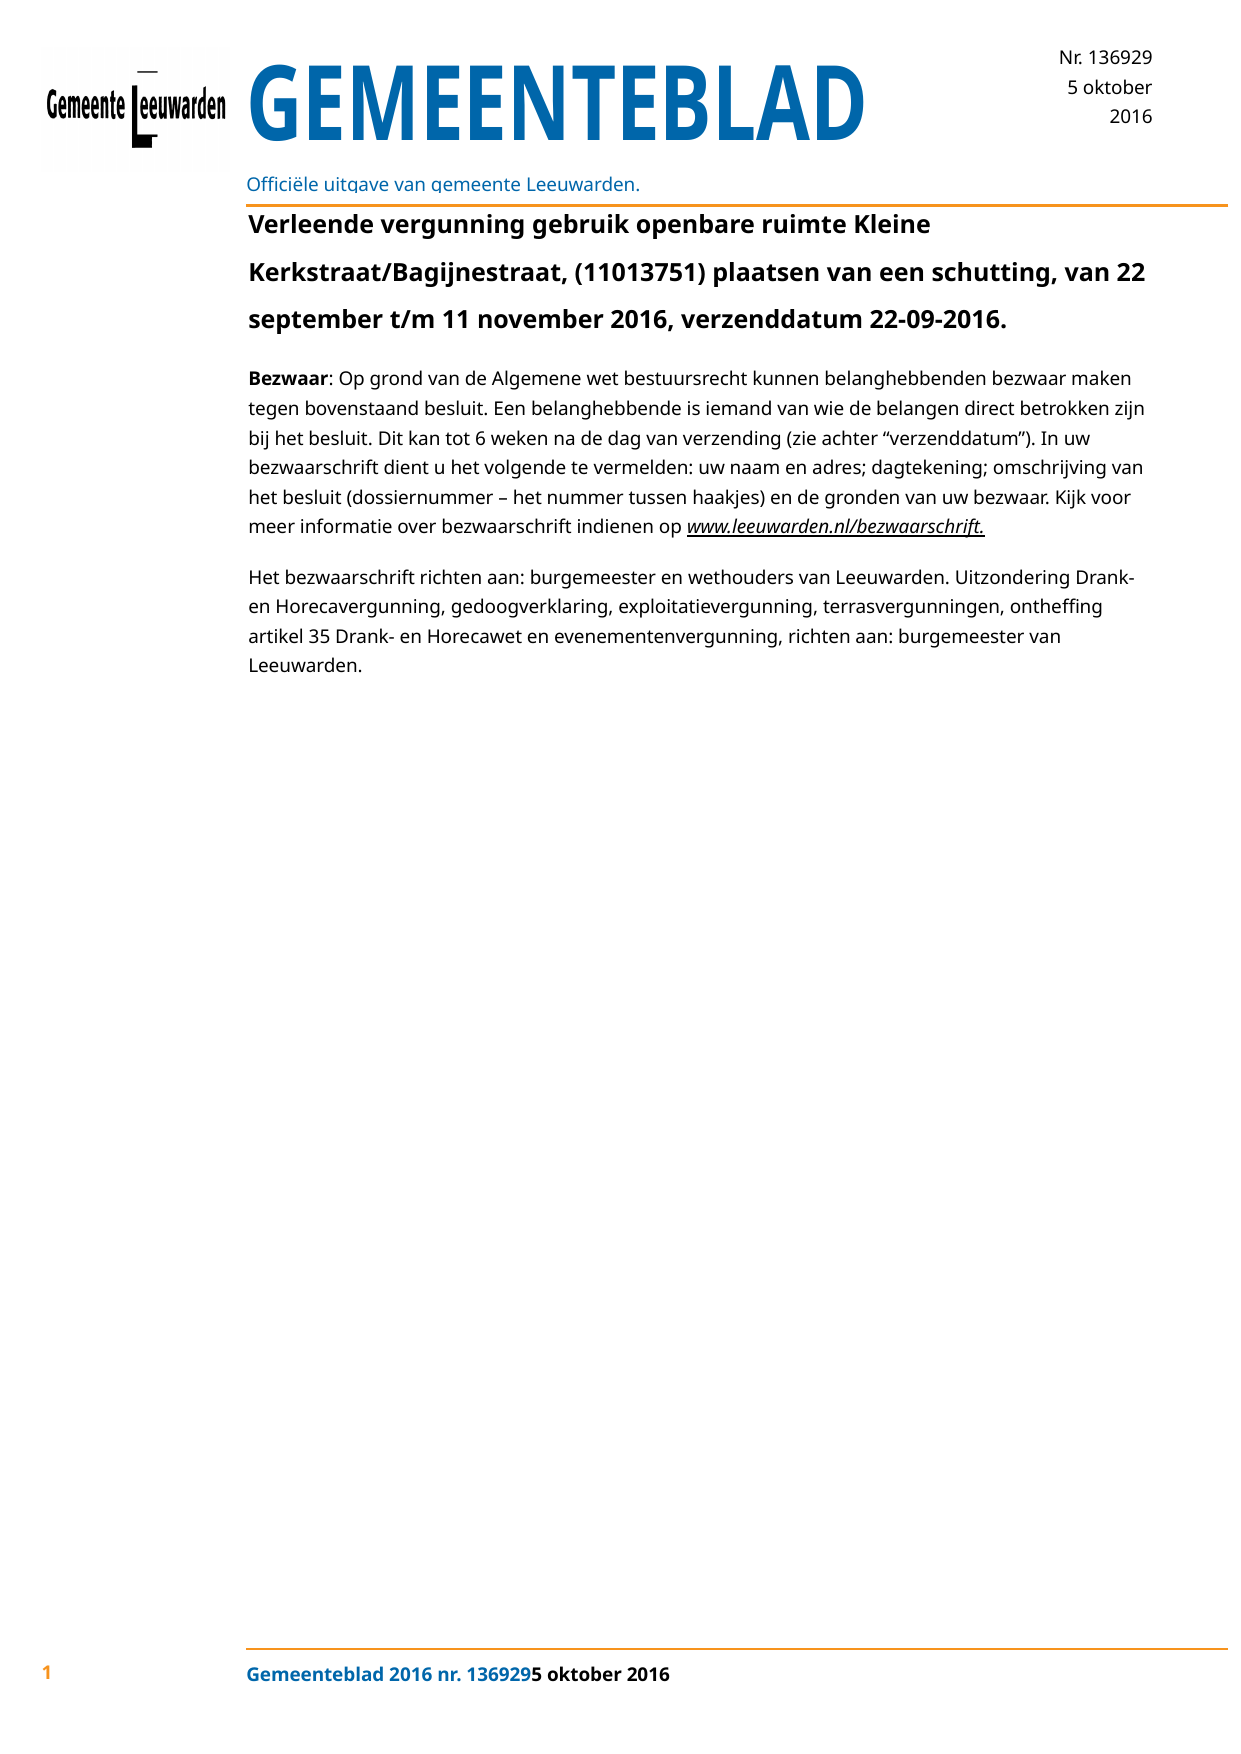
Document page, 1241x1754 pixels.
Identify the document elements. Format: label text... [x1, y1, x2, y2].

picture [41, 47, 231, 172]
text Het bezwaarschrift richten aan: burgemeester en wethouders van Leeuwarden. Uitzondering Drank- en Horecavergunning, gedoogverklaring, exploitatievergunning, terrasvergunningen, ontheffing artikel 35 Drank- en Horecawet en evenementenvergunning, richten aan: burgemeester van Leeuwarden. [248, 564, 1152, 678]
text Bezwaar: Op grond van de Algemene wet bestuursrecht kunnen belanghebbenden bezwaar maken tegen bovenstaand besluit. Een belanghebbende is iemand van wie de belangen direct betrokken zijn bij het besluit. Dit kan tot 6 weken na de dag van verzending (zie achter “verzenddatum”). In uw bezwaarschrift dient u het volgende te vermelden: uw naam en adres; dagtekening; omschrijving van het besluit (dossiernummer – het nummer tussen haakjes) en de gronden van uw bezwaar. Kijk voor meer informatie over bezwaarschrift indienen op www.leeuwarden.nl/bezwaarschrift. [248, 366, 1152, 539]
text Verleende vergunning gebruik openbare ruimte Kleine Kerkstraat/Bagijnestraat, (11013751) plaatsen van een schutting, van 22 september t/m 11 november 2016, verzenddatum 22-09-2016. [248, 207, 1152, 336]
